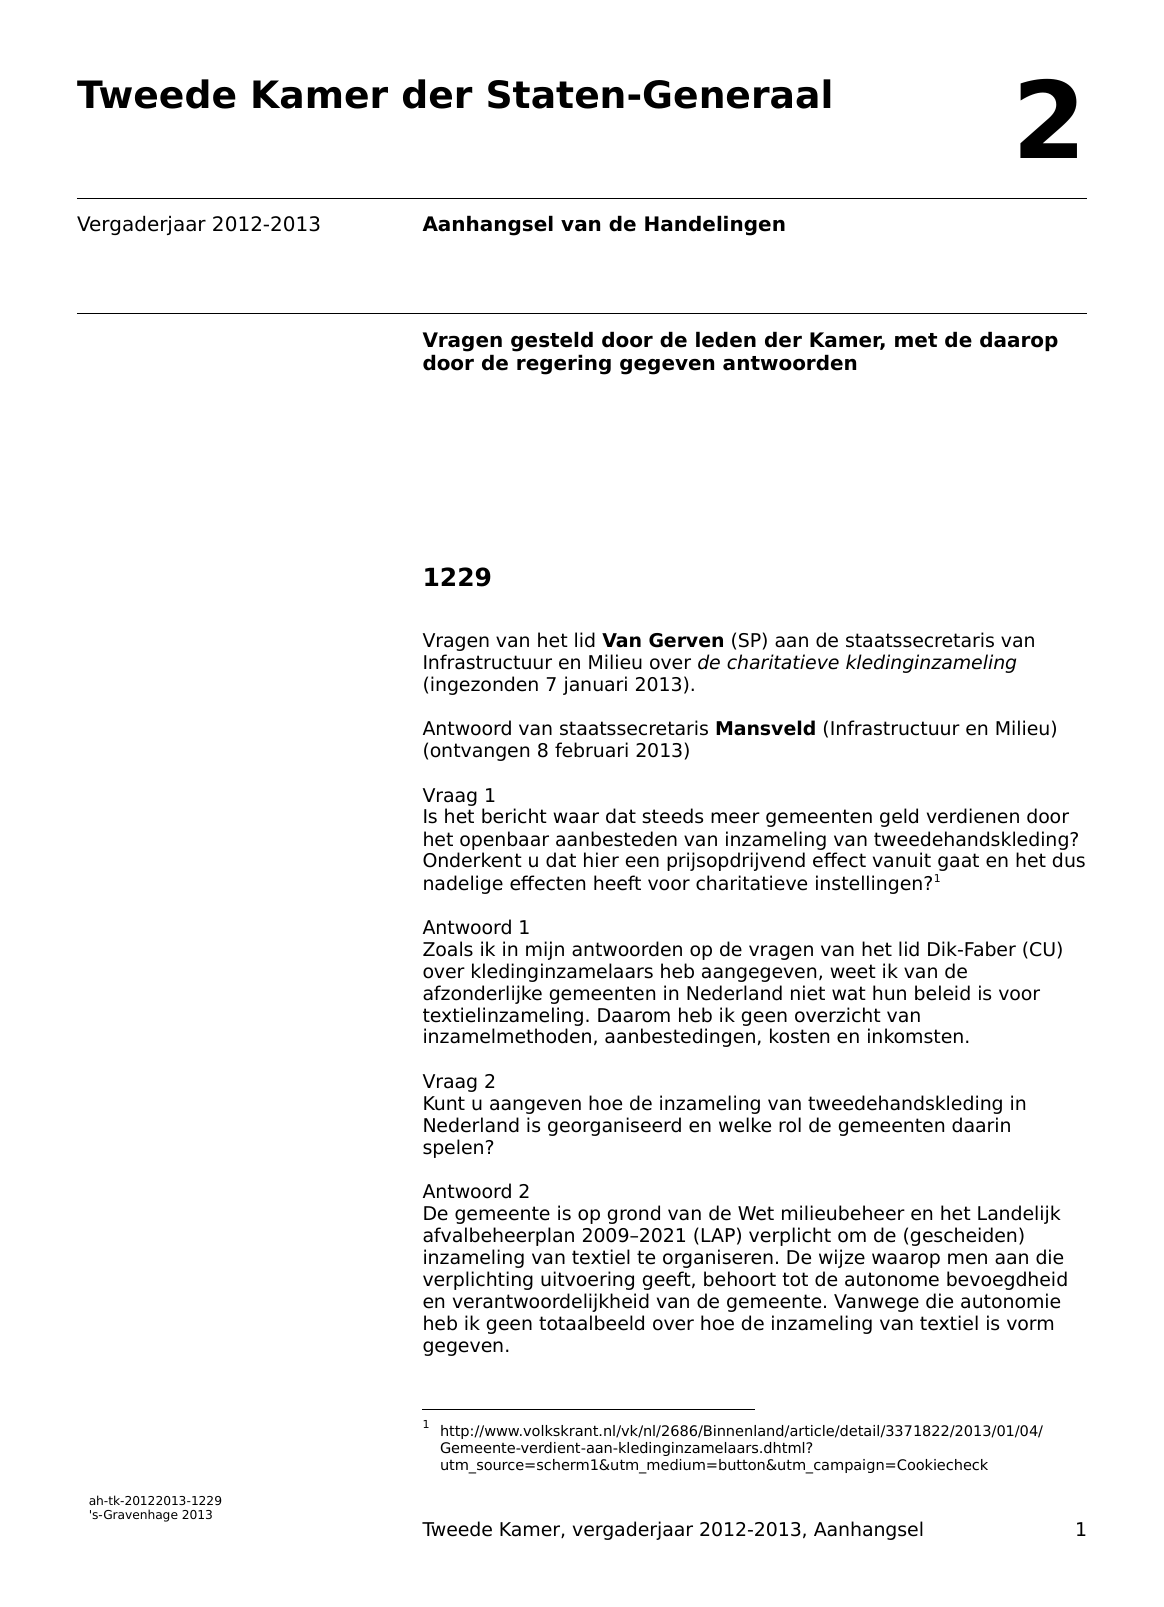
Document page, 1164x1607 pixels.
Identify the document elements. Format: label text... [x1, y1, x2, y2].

text Vragen van het lid Van Gerven (SP) aan de staatssecretaris van Infrastructuur en Milieu over de charitatieve kledinginzameling (ingezonden 7 januari 2013). [422, 630, 1087, 696]
text Zoals ik in mijn antwoorden op de vragen van het lid Dik-Faber (CU) over kledinginzamelaars heb aangegeven, weet ik van de afzonderlijke gemeenten in Nederland niet wat hun beleid is voor textielinzameling. Daarom heb ik geen overzicht van inzamelmethoden, aanbestedingen, kosten en inkomsten. [422, 938, 1087, 1048]
text Is het bericht waar dat steeds meer gemeenten geld verdienen door het openbaar aanbesteden van inzameling van tweedehandskleding? Onderkent u dat hier een prijsopdrijvend effect vanuit gaat en het dus nadelige effecten heeft voor charitatieve instellingen? [422, 806, 1087, 894]
text Antwoord 1 [422, 917, 1087, 938]
text De gemeente is op grond van de Wet milieubeheer en het Landelijk afvalbeheerplan 2009–2021 (LAP) verplicht om de (gescheiden) inzameling van textiel te organiseren. De wijze waarop men aan die verplichting uitvoering geeft, behoort tot de autonome bevoegdheid en verantwoordelijkheid van de gemeente. Vanwege die autonomie heb ik geen totaalbeeld over hoe de inzameling van textiel is vorm gegeven. [422, 1203, 1087, 1357]
text Vraag 2 [422, 1071, 1087, 1093]
table_header Tweede Kamer der Staten-Generaal [77, 59, 886, 198]
table_cell Vragen gesteld door de leden der Kamer, met de daarop door de regering gegeven antwoorden [422, 314, 1087, 375]
text Antwoord 2 [422, 1181, 1087, 1203]
table_cell Vergaderjaar 2012-2013 [77, 199, 422, 313]
text 1229 [422, 563, 1087, 592]
table_cell Aanhangsel van de Handelingen [422, 199, 1087, 313]
text Vraag 1 [422, 784, 1087, 806]
table_header 2 [886, 59, 1087, 198]
table_cell [77, 314, 422, 375]
text Antwoord van staatssecretaris Mansveld (Infrastructuur en Milieu) (ontvangen 8 februari 2013) [422, 718, 1087, 762]
text Kunt u aangeven hoe de inzameling van tweedehandskleding in Nederland is georganiseerd en welke rol de gemeenten daarin spelen? [422, 1093, 1087, 1158]
text http://www.volkskrant.nl/vk/nl/2686/Binnenland/article/detail/3371822/2013/01/04/Gemeente-verdient-aan-kledinginzamelaars.dhtml?utm_source=scherm1&utm_medium=button&utm_campaign=Cookiecheck [422, 1418, 1087, 1474]
text ah-tk-20122013-1229 [88, 1494, 323, 1508]
text 's-Gravenhage 2013 [88, 1508, 323, 1522]
